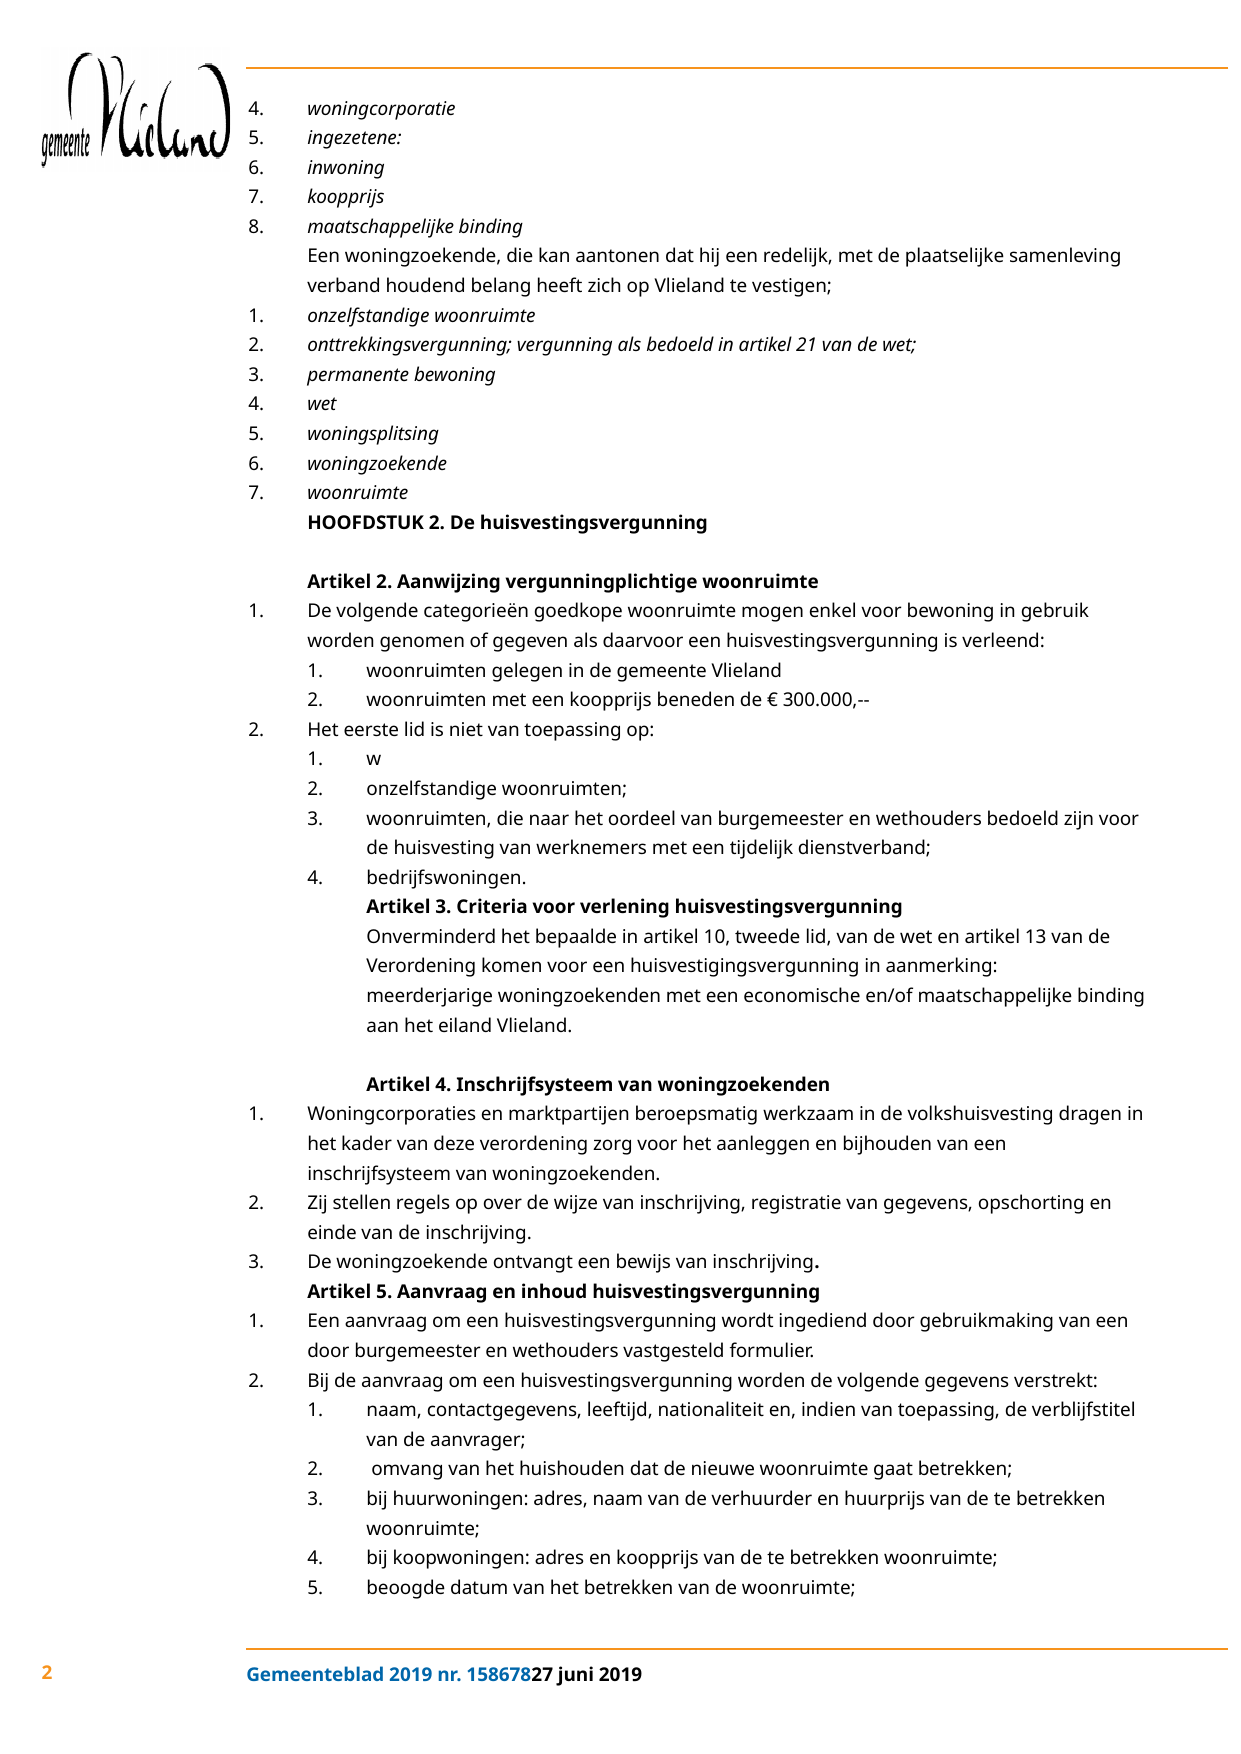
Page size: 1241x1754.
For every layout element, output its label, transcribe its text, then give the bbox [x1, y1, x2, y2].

list woonruimten met een koopprijs beneden de € 300.000,-- [307, 686, 1152, 712]
list HOOFDSTUK 2. De huisvestingsvergunning [248, 509, 1152, 535]
list inwoning [248, 154, 1152, 180]
list De volgende categorieën goedkope woonruimte mogen enkel voor bewoning in gebruik worden genomen of gegeven als daarvoor een huisvestingsvergunning is verleend: [248, 598, 1152, 653]
list woningcorporatie [248, 95, 1152, 121]
list woningzoekende [248, 450, 1152, 476]
list w [307, 746, 1152, 771]
list Een aanvraag om een huisvestingsvergunning wordt ingediend door gebruikmaking van een door burgemeester en wethouders vastgesteld formulier. [248, 1308, 1152, 1363]
list Onverminderd het bepaalde in artikel 10, tweede lid, van de wet en artikel 13 van de Verordening komen voor een huisvestigingsvergunning in aanmerking: [307, 923, 1152, 978]
list Het eerste lid is niet van toepassing op: [248, 716, 1152, 742]
list woonruimten, die naar het oordeel van burgemeester en wethouders bedoeld zijn voor de huisvesting van werknemers met een tijdelijk dienstverband; [307, 805, 1152, 860]
list meerderjarige woningzoekenden met een economische en/of maatschappelijke binding aan het eiland Vlieland. [307, 982, 1152, 1038]
list Woningcorporaties en marktpartijen beroepsmatig werkzaam in de volkshuisvesting dragen in het kader van deze verordening zorg voor het aanleggen en bijhouden van een inschrijfsysteem van woningzoekenden. [248, 1101, 1152, 1186]
list permanente bewoning [248, 361, 1152, 387]
list bedrijfswoningen. [307, 864, 1152, 890]
list Artikel 4. Inschrijfsysteem van woningzoekenden [307, 1071, 1152, 1097]
list onzelfstandige woonruimten; [307, 775, 1152, 801]
list Artikel 2. Aanwijzing vergunningplichtige woonruimte [248, 568, 1152, 594]
list beoogde datum van het betrekken van de woonruimte; [307, 1574, 1152, 1600]
list onzelfstandige woonruimte [248, 302, 1152, 328]
list woningsplitsing [248, 420, 1152, 446]
list naam, contactgegevens, leeftijd, nationaliteit en, indien van toepassing, de verblijfstitel van de aanvrager; [307, 1396, 1152, 1452]
list koopprijs [248, 183, 1152, 209]
list De woningzoekende ontvangt een bewijs van inschrijving. [248, 1248, 1152, 1274]
list maatschappelijke binding [248, 213, 1152, 239]
list bij huurwoningen: adres, naam van de verhuurder en huurprijs van de te betrekken woonruimte; [307, 1485, 1152, 1541]
list wet [248, 391, 1152, 416]
list woonruimte [248, 479, 1152, 505]
list Zij stellen regels op over de wijze van inschrijving, registratie van gegevens, opschorting en einde van de inschrijving. [248, 1189, 1152, 1245]
list Artikel 3. Criteria voor verlening huisvestingsvergunning [307, 893, 1152, 919]
list woonruimten gelegen in de gemeente Vlieland [307, 657, 1152, 683]
list Bij de aanvraag om een huisvestingsvergunning worden de volgende gegevens verstrekt: [248, 1367, 1152, 1393]
list ingezetene: [248, 124, 1152, 150]
list bij koopwoningen: adres en koopprijs van de te betrekken woonruimte; [307, 1544, 1152, 1570]
list Een woningzoekende, die kan aantonen dat hij een redelijk, met de plaatselijke samenleving verband houdend belang heeft zich op Vlieland te vestigen; [248, 243, 1152, 298]
list Artikel 5. Aanvraag en inhoud huisvestingsvergunning [248, 1278, 1152, 1304]
list onttrekkingsvergunning; vergunning als bedoeld in artikel 21 van de wet; [248, 331, 1152, 357]
picture [41, 47, 231, 172]
list omvang van het huishouden dat de nieuwe woonruimte gaat betrekken; [307, 1456, 1152, 1481]
